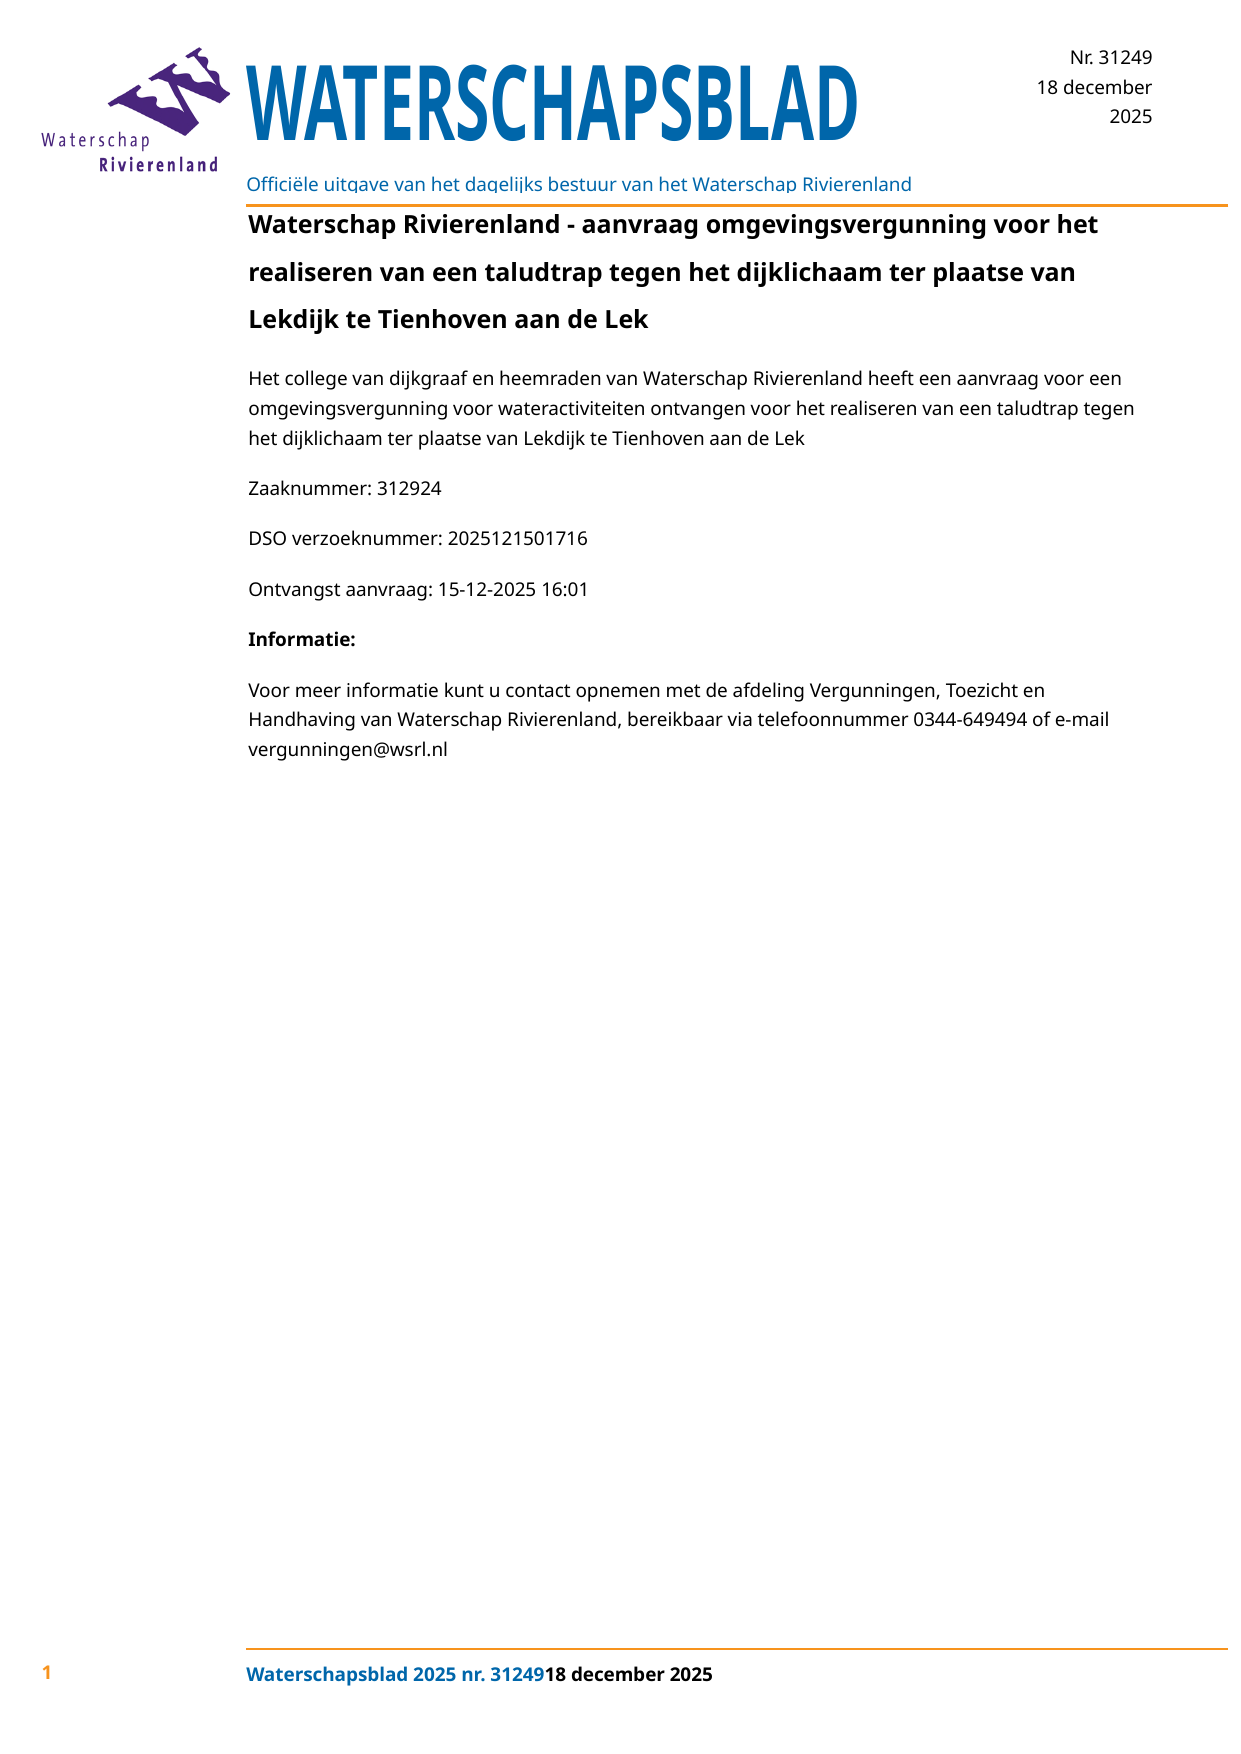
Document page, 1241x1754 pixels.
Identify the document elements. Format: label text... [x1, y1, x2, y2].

text Zaaknummer: 312924 [248, 475, 1152, 501]
text Het college van dijkgraaf en heemraden van Waterschap Rivierenland heeft een aanvraag voor een omgevingsvergunning voor wateractiviteiten ontvangen voor het realiseren van een taludtrap tegen het dijklichaam ter plaatse van Lekdijk te Tienhoven aan de Lek [248, 366, 1152, 450]
text DSO verzoeknummer: 2025121501716 [248, 526, 1152, 551]
picture [41, 47, 231, 172]
text Waterschap Rivierenland - aanvraag omgevingsvergunning voor het realiseren van een taludtrap tegen het dijklichaam ter plaatse van Lekdijk te Tienhoven aan de Lek [248, 207, 1152, 336]
text Voor meer informatie kunt u contact opnemen met de afdeling Vergunningen, Toezicht en Handhaving van Waterschap Rivierenland, bereikbaar via telefoonnummer 0344-649494 of e-mail vergunningen@wsrl.nl [248, 677, 1152, 762]
text Informatie: [248, 626, 1152, 652]
text Ontvangst aanvraag: 15-12-2025 16:01 [248, 576, 1152, 602]
